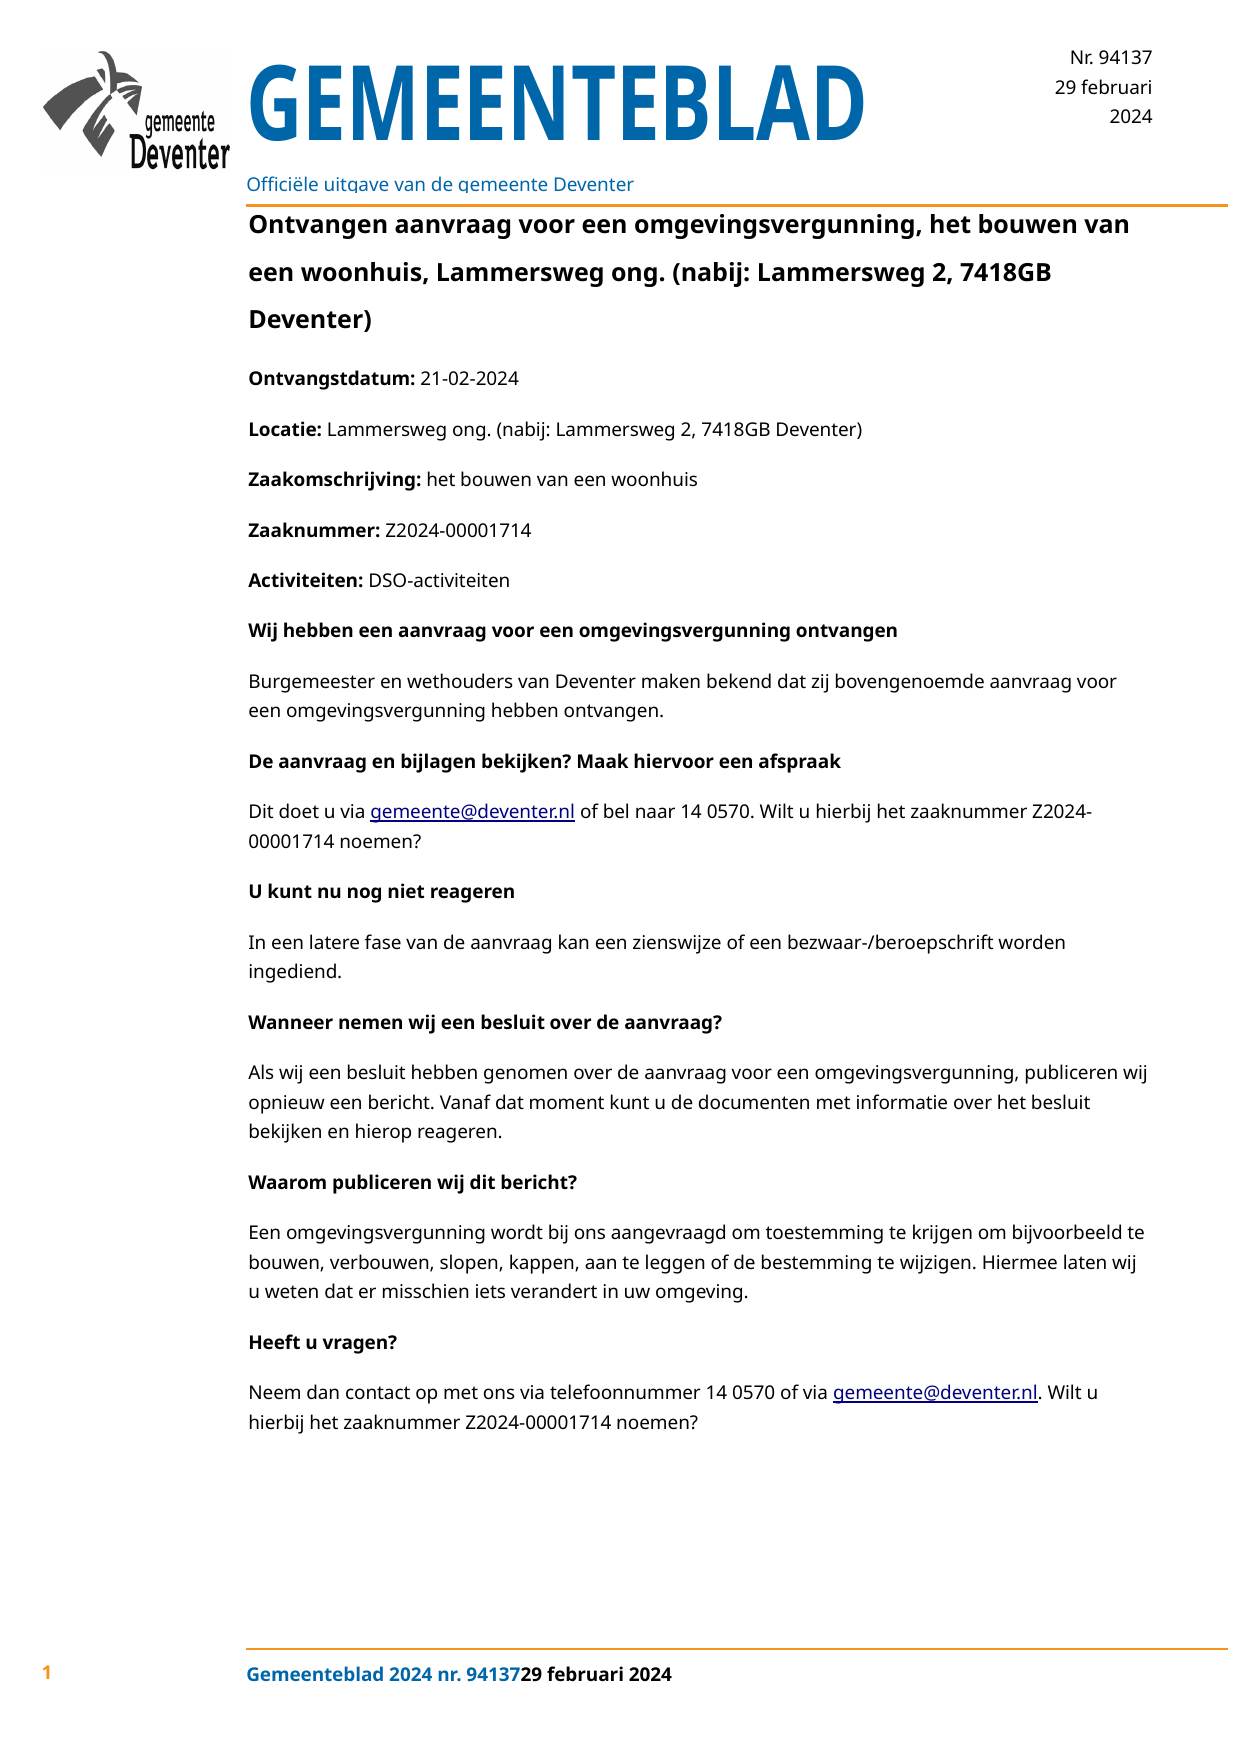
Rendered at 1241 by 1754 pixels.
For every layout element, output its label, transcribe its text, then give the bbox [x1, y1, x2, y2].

picture [41, 47, 231, 172]
text Ontvangstdatum: 21-02-2024 [248, 366, 1152, 391]
text Heeft u vragen? [248, 1329, 1152, 1354]
text Zaakomschrijving: het bouwen van een woonhuis [248, 466, 1152, 492]
text U kunt nu nog niet reageren [248, 878, 1152, 904]
text Een omgevingsvergunning wordt bij ons aangevraagd om toestemming te krijgen om bijvoorbeeld te bouwen, verbouwen, slopen, kappen, aan te leggen of de bestemming te wijzigen. Hiermee laten wij u weten dat er misschien iets verandert in uw omgeving. [248, 1219, 1152, 1304]
text Burgemeester en wethouders van Deventer maken bekend dat zij bovengenoemde aanvraag voor een omgevingsvergunning hebben ontvangen. [248, 668, 1152, 723]
text In een latere fase van de aanvraag kan een zienswijze of een bezwaar-/beroepschrift worden ingediend. [248, 929, 1152, 984]
text Activiteiten: DSO-activiteiten [248, 567, 1152, 593]
text De aanvraag en bijlagen bekijken? Maak hiervoor een afspraak [248, 748, 1152, 774]
text Ontvangen aanvraag voor een omgevingsvergunning, het bouwen van een woonhuis, Lammersweg ong. (nabij: Lammersweg 2, 7418GB Deventer) [248, 207, 1152, 336]
text Als wij een besluit hebben genomen over de aanvraag voor een omgevingsvergunning, publiceren wij opnieuw een bericht. Vanaf dat moment kunt u de documenten met informatie over het besluit bekijken en hierop reageren. [248, 1059, 1152, 1144]
text Wij hebben een aanvraag voor een omgevingsvergunning ontvangen [248, 618, 1152, 643]
text Waarom publiceren wij dit bericht? [248, 1169, 1152, 1194]
text Zaaknummer: Z2024-00001714 [248, 517, 1152, 542]
text Wanneer nemen wij een besluit over de aanvraag? [248, 1009, 1152, 1034]
text Locatie: Lammersweg ong. (nabij: Lammersweg 2, 7418GB Deventer) [248, 416, 1152, 442]
text Neem dan contact op met ons via telefoonnummer 14 0570 of via gemeente@deventer.nl. Wilt u hierbij het zaaknummer Z2024-00001714 noemen? [248, 1379, 1152, 1434]
text Dit doet u via gemeente@deventer.nl of bel naar 14 0570. Wilt u hierbij het zaaknummer Z2024-00001714 noemen? [248, 798, 1152, 854]
